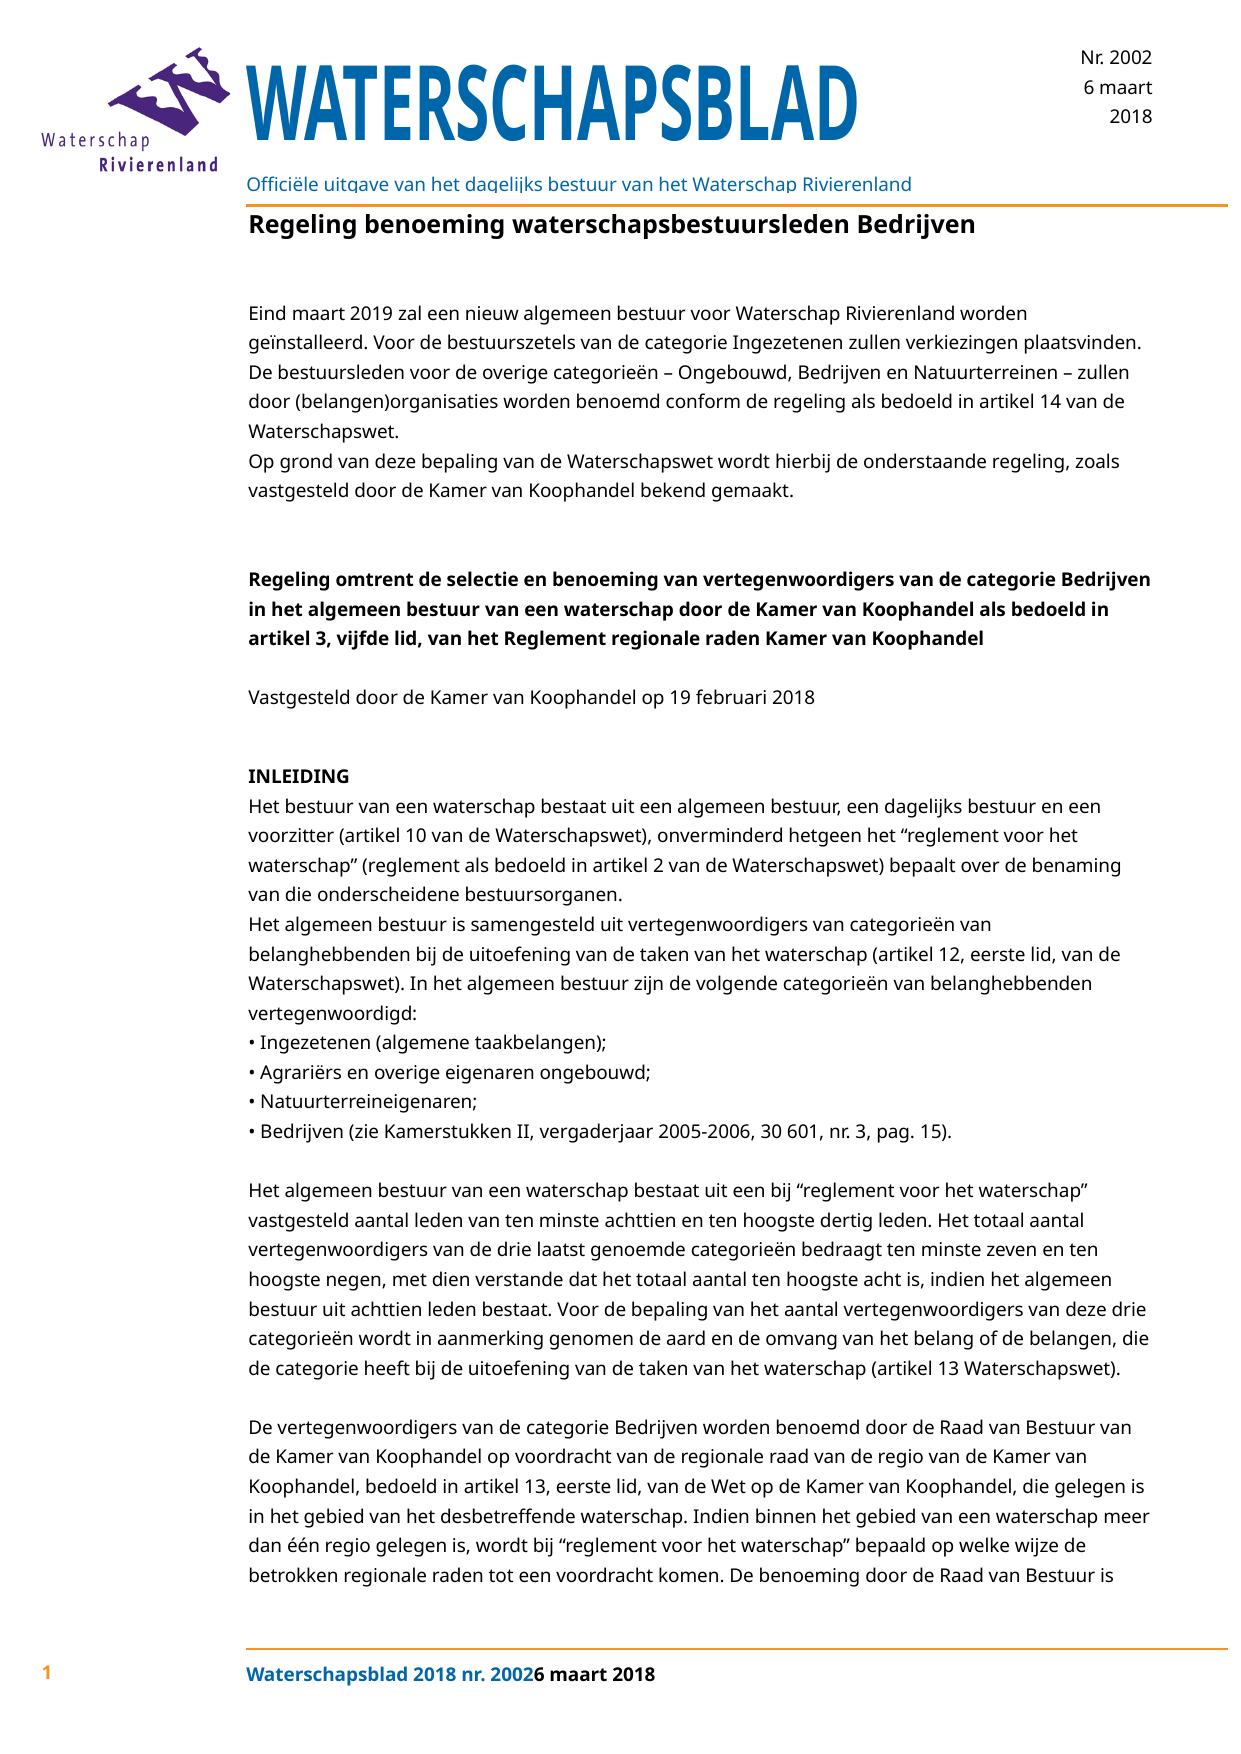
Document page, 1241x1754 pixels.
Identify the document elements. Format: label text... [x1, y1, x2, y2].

text Op grond van deze bepaling van de Waterschapswet wordt hierbij de onderstaande regeling, zoals vastgesteld door de Kamer van Koophandel bekend gemaakt. [248, 448, 1152, 503]
text De vertegenwoordigers van de categorie Bedrijven worden benoemd door de Raad van Bestuur van de Kamer van Koophandel op voordracht van de regionale raad van de regio van de Kamer van Koophandel, bedoeld in artikel 13, eerste lid, van de Wet op de Kamer van Koophandel, die gelegen is in het gebied van het desbetreffende waterschap. Indien binnen het gebied van een waterschap meer dan één regio gelegen is, wordt bij “reglement voor het waterschap” bepaald op welke wijze de betrokken regionale raden tot een voordracht komen. De benoeming door de Raad van Bestuur is [248, 1414, 1152, 1588]
text • Ingezetenen (algemene taakbelangen); [248, 1029, 1152, 1055]
text Vastgesteld door de Kamer van Koophandel op 19 februari 2018 [248, 684, 1152, 710]
picture [41, 47, 231, 172]
text • Agrariërs en overige eigenaren ongebouwd; [248, 1059, 1152, 1085]
text Regeling omtrent de selectie en benoeming van vertegenwoordigers van de categorie Bedrijven in het algemeen bestuur van een waterschap door de Kamer van Koophandel als bedoeld in artikel 3, vijfde lid, van het Reglement regionale raden Kamer van Koophandel [248, 566, 1152, 651]
text Eind maart 2019 zal een nieuw algemeen bestuur voor Waterschap Rivierenland worden geïnstalleerd. Voor de bestuurszetels van de categorie Ingezetenen zullen verkiezingen plaatsvinden. De bestuursleden voor de overige categorieën – Ongebouwd, Bedrijven en Natuurterreinen – zullen door (belangen)organisaties worden benoemd conform de regeling als bedoeld in artikel 14 van de Waterschapswet. [248, 300, 1152, 444]
text Het algemeen bestuur van een waterschap bestaat uit een bij “reglement voor het waterschap” vastgesteld aantal leden van ten minste achttien en ten hoogste dertig leden. Het totaal aantal vertegenwoordigers van de drie laatst genoemde categorieën bedraagt ten minste zeven en ten hoogste negen, met dien verstande dat het totaal aantal ten hoogste acht is, indien het algemeen bestuur uit achttien leden bestaat. Voor de bepaling van het aantal vertegenwoordigers van deze drie categorieën wordt in aanmerking genomen de aard en de omvang van het belang of de belangen, die de categorie heeft bij de uitoefening van de taken van het waterschap (artikel 13 Waterschapswet). [248, 1177, 1152, 1381]
text Het algemeen bestuur is samengesteld uit vertegenwoordigers van categorieën van belanghebbenden bij de uitoefening van de taken van het waterschap (artikel 12, eerste lid, van de Waterschapswet). In het algemeen bestuur zijn de volgende categorieën van belanghebbenden vertegenwoordigd: [248, 911, 1152, 1026]
text Regeling benoeming waterschapsbestuursleden Bedrijven [248, 207, 1152, 241]
text Het bestuur van een waterschap bestaat uit een algemeen bestuur, een dagelijks bestuur en een voorzitter (artikel 10 van de Waterschapswet), onverminderd hetgeen het “reglement voor het waterschap” (reglement als bedoeld in artikel 2 van de Waterschapswet) bepaalt over de benaming van die onderscheidene bestuursorganen. [248, 793, 1152, 907]
text • Bedrijven (zie Kamerstukken II, vergaderjaar 2005-2006, 30 601, nr. 3, pag. 15). [248, 1118, 1152, 1144]
text • Natuurterreineigenaren; [248, 1089, 1152, 1114]
text INLEIDING [248, 763, 1152, 789]
